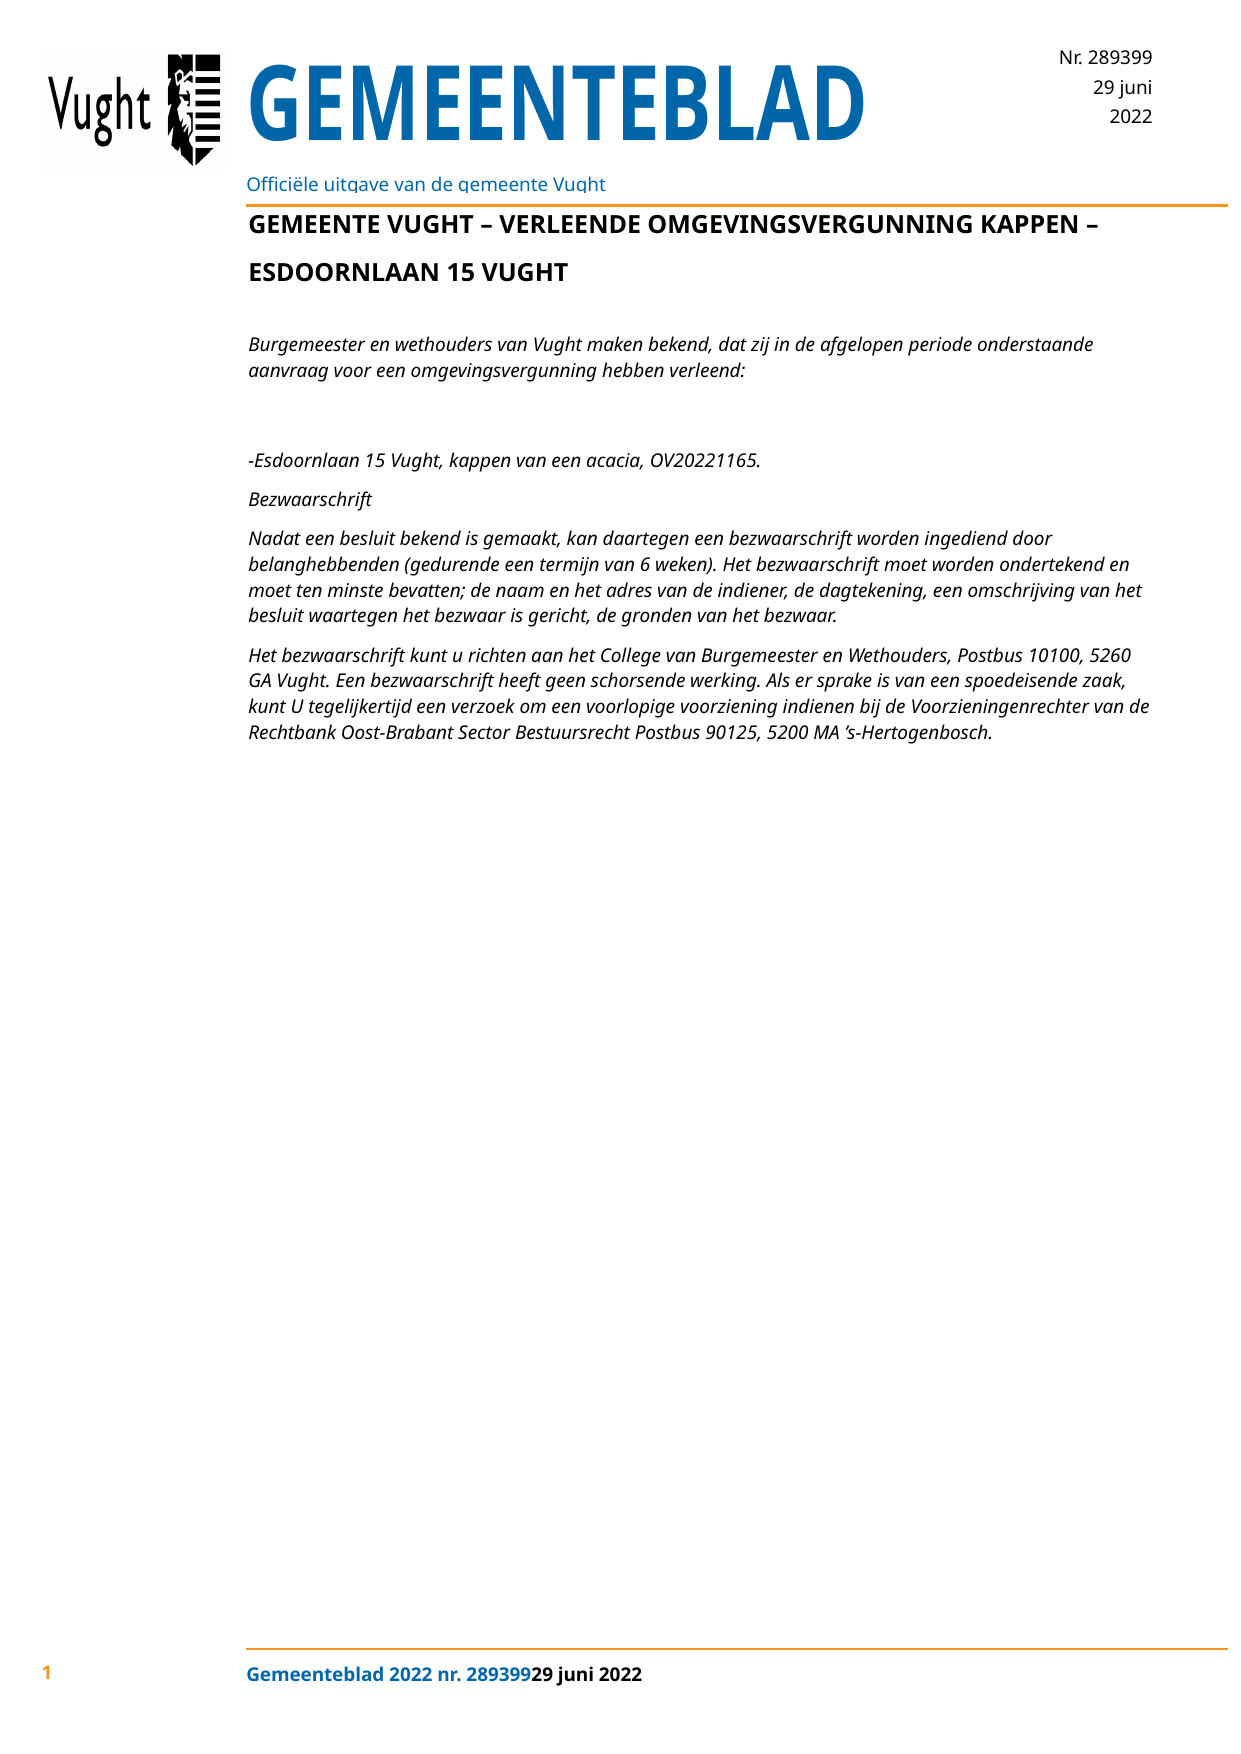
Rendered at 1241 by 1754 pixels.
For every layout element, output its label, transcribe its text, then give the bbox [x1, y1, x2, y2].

text -Esdoornlaan 15 Vught, kappen van een acacia, OV20221165. [248, 447, 1152, 473]
text GEMEENTE VUGHT – VERLEENDE OMGEVINGSVERGUNNING KAPPEN – ESDOORNLAAN 15 VUGHT [248, 207, 1152, 288]
text Het bezwaarschrift kunt u richten aan het College van Burgemeester en Wethouders, Postbus 10100, 5260 GA Vught. Een bezwaarschrift heeft geen schorsende werking. Als er sprake is van een spoedeisende zaak, kunt U tegelijkertijd een verzoek om een voorlopige voorziening indienen bij de Voorzieningenrechter van de Rechtbank Oost-Brabant Sector Bestuursrecht Postbus 90125, 5200 MA ’s-Hertogenbosch. [248, 642, 1152, 745]
picture [41, 47, 231, 172]
text Bezwaarschrift [248, 486, 1152, 512]
text Burgemeester en wethouders van Vught maken bekend, dat zij in de afgelopen periode onderstaande aanvraag voor een omgevingsvergunning hebben verleend: [248, 331, 1152, 383]
text Nadat een besluit bekend is gemaakt, kan daartegen een bezwaarschrift worden ingediend door belanghebbenden (gedurende een termijn van 6 weken). Het bezwaarschrift moet worden ondertekend en moet ten minste bevatten; de naam en het adres van de indiener, de dagtekening, een omschrijving van het besluit waartegen het bezwaar is gericht, de gronden van het bezwaar. [248, 525, 1152, 628]
